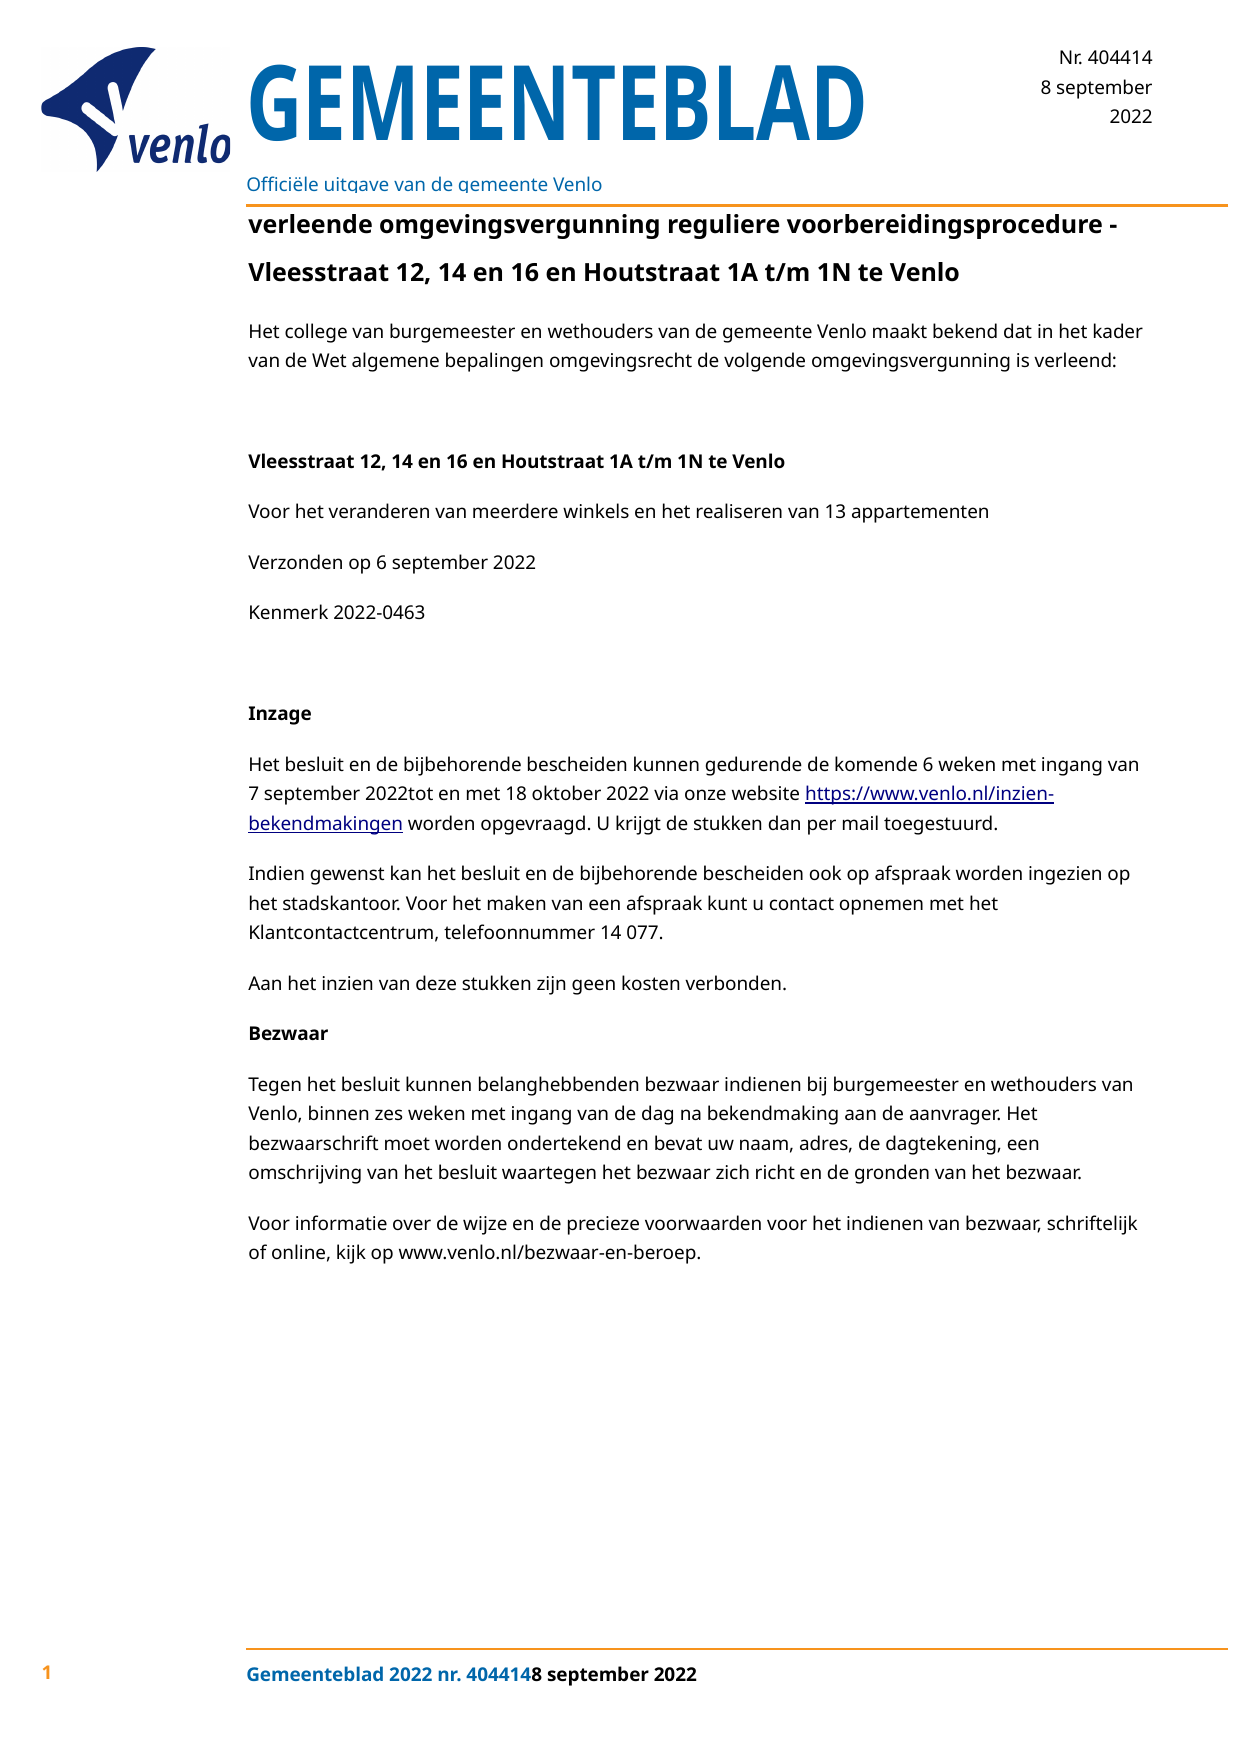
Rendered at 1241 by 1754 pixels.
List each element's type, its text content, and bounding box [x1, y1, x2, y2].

text Indien gewenst kan het besluit en de bijbehorende bescheiden ook op afspraak worden ingezien op het stadskantoor. Voor het maken van een afspraak kunt u contact opnemen met het Klantcontactcentrum, telefoonnummer 14 077. [248, 860, 1152, 945]
text Bezwaar [248, 1020, 1152, 1046]
picture [41, 47, 231, 172]
text Tegen het besluit kunnen belanghebbenden bezwaar indienen bij burgemeester en wethouders van Venlo, binnen zes weken met ingang van de dag na bekendmaking aan de aanvrager. Het bezwaarschrift moet worden ondertekend en bevat uw naam, adres, de dagtekening, een omschrijving van het besluit waartegen het bezwaar zich richt en de gronden van het bezwaar. [248, 1071, 1152, 1185]
text Inzage [248, 700, 1152, 726]
text Het college van burgemeester en wethouders van de gemeente Venlo maakt bekend dat in het kader van de Wet algemene bepalingen omgevingsrecht de volgende omgevingsvergunning is verleend: [248, 318, 1152, 373]
text verleende omgevingsvergunning reguliere voorbereidingsprocedure - Vleesstraat 12, 14 en 16 en Houtstraat 1A t/m 1N te Venlo [248, 207, 1152, 288]
text Het besluit en de bijbehorende bescheiden kunnen gedurende de komende 6 weken met ingang van 7 september 2022tot en met 18 oktober 2022 via onze website https://www.venlo.nl/inzien-bekendmakingen worden opgevraagd. U krijgt de stukken dan per mail toegestuurd. [248, 751, 1152, 836]
text Aan het inzien van deze stukken zijn geen kosten verbonden. [248, 970, 1152, 996]
text Voor informatie over de wijze en de precieze voorwaarden voor het indienen van bezwaar, schriftelijk of online, kijk op www.venlo.nl/bezwaar-en-beroep. [248, 1210, 1152, 1265]
text Verzonden op 6 september 2022 [248, 549, 1152, 575]
text Kenmerk 2022-0463 [248, 599, 1152, 625]
text Vleesstraat 12, 14 en 16 en Houtstraat 1A t/m 1N te Venlo [248, 448, 1152, 474]
text Voor het veranderen van meerdere winkels en het realiseren van 13 appartementen [248, 499, 1152, 524]
